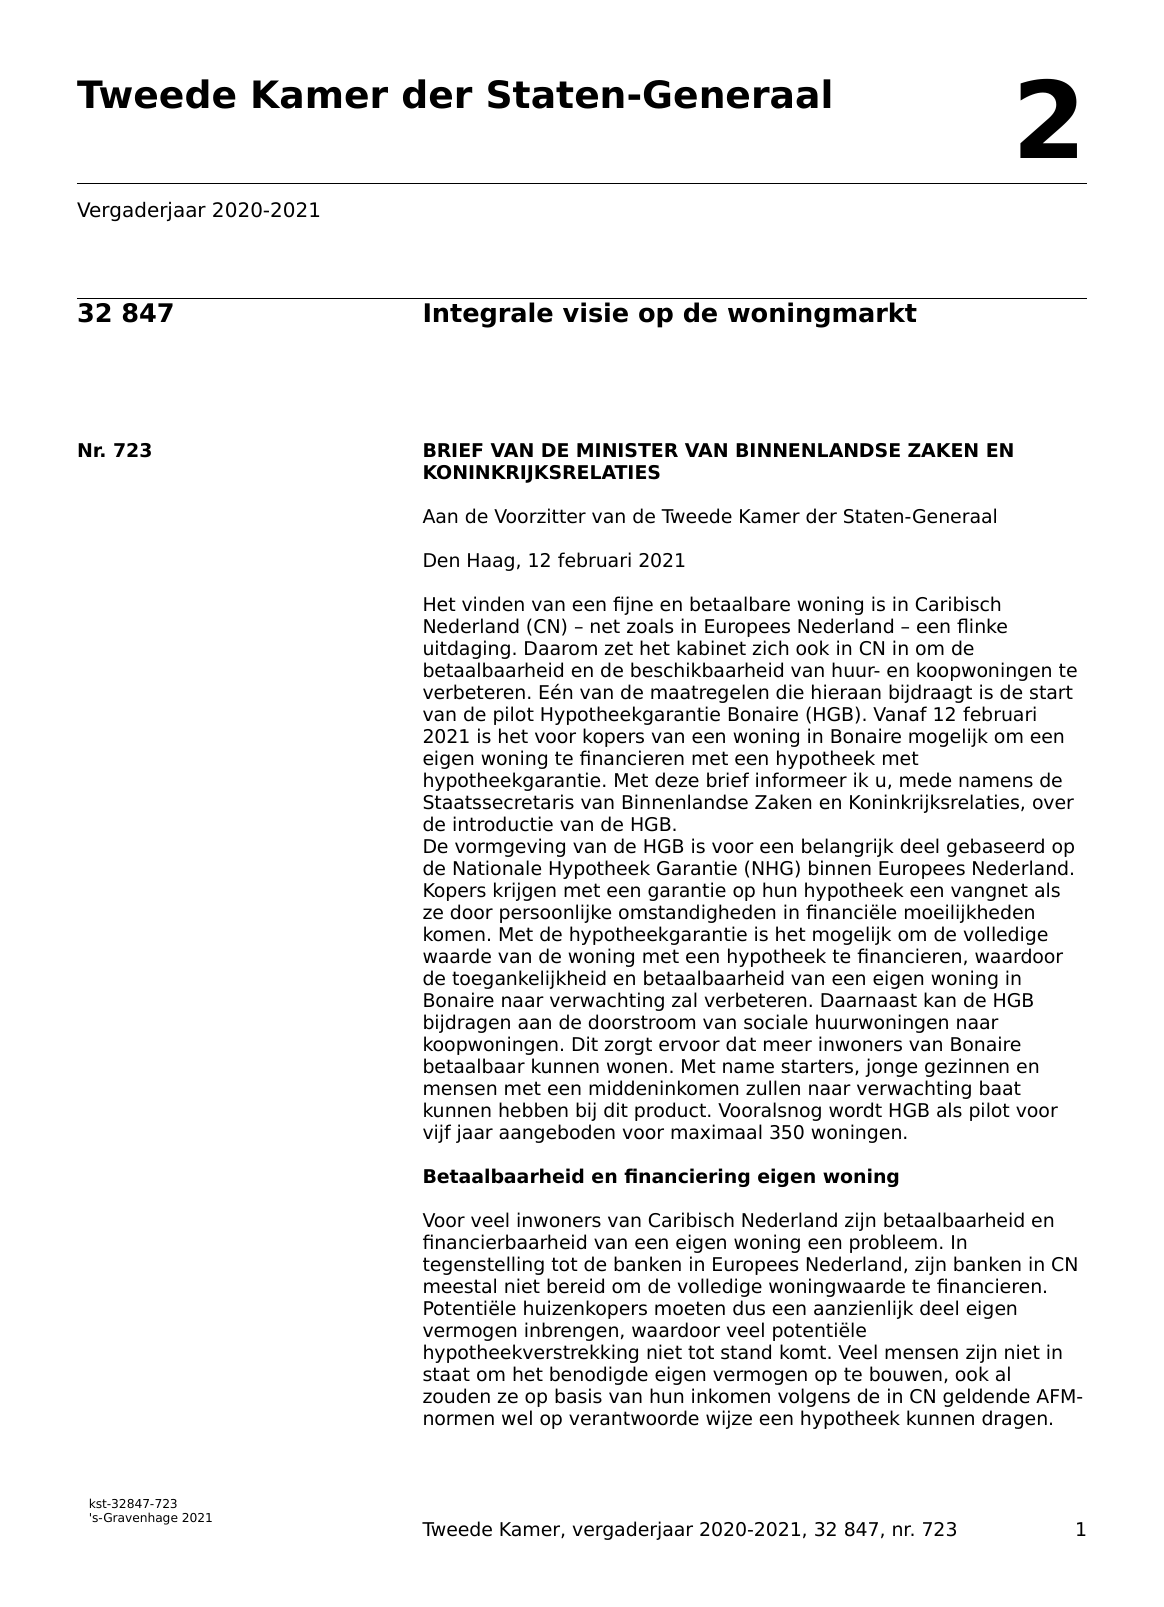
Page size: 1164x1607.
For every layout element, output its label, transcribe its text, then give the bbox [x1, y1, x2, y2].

text kst-32847-723 [88, 1497, 323, 1511]
text Voor veel inwoners van Caribisch Nederland zijn betaalbaarheid en financierbaarheid van een eigen woning een probleem. In tegenstelling tot de banken in Europees Nederland, zijn banken in CN meestal niet bereid om de volledige woningwaarde te financieren. Potentiële huizenkopers moeten dus een aanzienlijk deel eigen vermogen inbrengen, waardoor veel potentiële hypotheekverstrekking niet tot stand komt. Veel mensen zijn niet in staat om het benodigde eigen vermogen op te bouwen, ook al zouden ze op basis van hun inkomen volgens de in CN geldende AFM-normen wel op verantwoorde wijze een hypotheek kunnen dragen. [422, 1210, 1087, 1430]
text Het vinden van een fijne en betaalbare woning is in Caribisch Nederland (CN) – net zoals in Europees Nederland – een flinke uitdaging. Daarom zet het kabinet zich ook in CN in om de betaalbaarheid en de beschikbaarheid van huur- en koopwoningen te verbeteren. Eén van de maatregelen die hieraan bijdraagt is de start van de pilot Hypotheekgarantie Bonaire (HGB). Vanaf 12 februari 2021 is het voor kopers van een woning in Bonaire mogelijk om een eigen woning te financieren met een hypotheek met hypotheekgarantie. Met deze brief informeer ik u, mede namens de Staatssecretaris van Binnenlandse Zaken en Koninkrijksrelaties, over de introductie van de HGB. [422, 594, 1087, 836]
table_header 2 [886, 59, 1087, 183]
subtitle Betaalbaarheid en financiering eigen woning [422, 1166, 1087, 1188]
text De vormgeving van de HGB is voor een belangrijk deel gebaseerd op de Nationale Hypotheek Garantie (NHG) binnen Europees Nederland. Kopers krijgen met een garantie op hun hypotheek een vangnet als ze door persoonlijke omstandigheden in financiële moeilijkheden komen. Met de hypotheekgarantie is het mogelijk om de volledige waarde van de woning met een hypotheek te financieren, waardoor de toegankelijkheid en betaalbaarheid van een eigen woning in Bonaire naar verwachting zal verbeteren. Daarnaast kan de HGB bijdragen aan de doorstroom van sociale huurwoningen naar koopwoningen. Dit zorgt ervoor dat meer inwoners van Bonaire betaalbaar kunnen wonen. Met name starters, jonge gezinnen en mensen met een middeninkomen zullen naar verwachting baat kunnen hebben bij dit product. Vooralsnog wordt HGB als pilot voor vijf jaar aangeboden voor maximaal 350 woningen. [422, 836, 1087, 1144]
text Aan de Voorzitter van de Tweede Kamer der Staten-Generaal [422, 506, 1087, 528]
subtitle 32 847 Integrale visie op de woningmarkt [77, 299, 1087, 329]
text Den Haag, 12 februari 2021 [422, 550, 1087, 572]
subtitle Nr. 723 BRIEF VAN DE MINISTER VAN BINNENLANDSE ZAKEN EN KONINKRIJKSRELATIES [77, 440, 1087, 484]
table_cell Vergaderjaar 2020-2021 [77, 184, 1087, 298]
text 's-Gravenhage 2021 [88, 1511, 323, 1525]
table_header Tweede Kamer der Staten-Generaal [77, 59, 886, 183]
